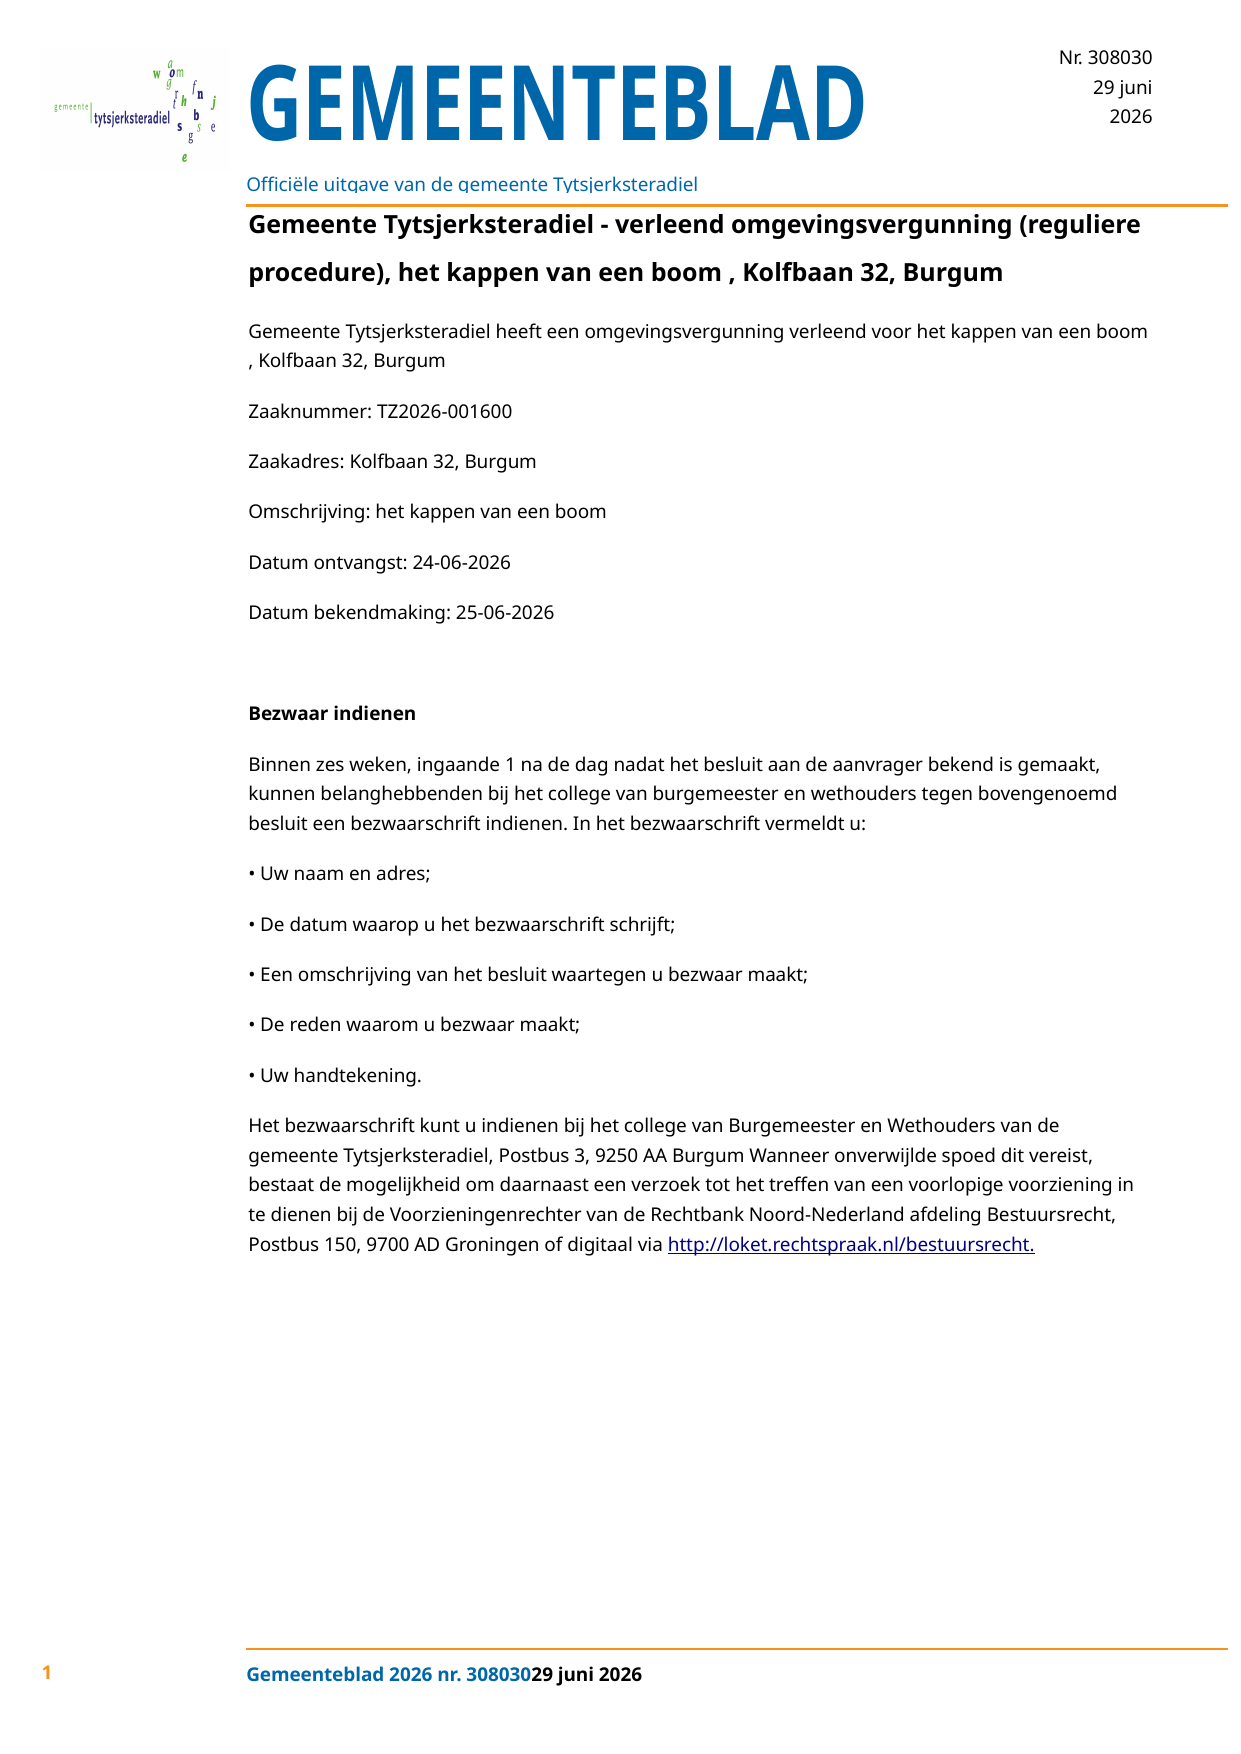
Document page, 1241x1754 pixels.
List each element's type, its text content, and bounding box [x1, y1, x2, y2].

text • De reden waarom u bezwaar maakt; [248, 1012, 1152, 1037]
text • Uw handtekening. [248, 1062, 1152, 1088]
text Datum bekendmaking: 25-06-2026 [248, 599, 1152, 625]
text Datum ontvangst: 24-06-2026 [248, 549, 1152, 575]
text • Uw naam en adres; [248, 860, 1152, 886]
text Zaaknummer: TZ2026-001600 [248, 398, 1152, 424]
text Binnen zes weken, ingaande 1 na de dag nadat het besluit aan de aanvrager bekend is gemaakt, kunnen belanghebbenden bij het college van burgemeester en wethouders tegen bovengenoemd besluit een bezwaarschrift indienen. In het bezwaarschrift vermeldt u: [248, 751, 1152, 836]
text Gemeente Tytsjerksteradiel heeft een omgevingsvergunning verleend voor het kappen van een boom , Kolfbaan 32, Burgum [248, 318, 1152, 373]
text Zaakadres: Kolfbaan 32, Burgum [248, 448, 1152, 474]
text Het bezwaarschrift kunt u indienen bij het college van Burgemeester en Wethouders van de gemeente Tytsjerksteradiel, Postbus 3, 9250 AA Burgum Wanneer onverwijlde spoed dit vereist, bestaat de mogelijkheid om daarnaast een verzoek tot het treffen van een voorlopige voorziening in te dienen bij de Voorzieningenrechter van de Rechtbank Noord-Nederland afdeling Bestuursrecht, Postbus 150, 9700 AD Groningen of digitaal via http://loket.rechtspraak.nl/bestuursrecht. [248, 1112, 1152, 1257]
picture [41, 47, 231, 172]
text Bezwaar indienen [248, 700, 1152, 726]
text Gemeente Tytsjerksteradiel - verleend omgevingsvergunning (reguliere procedure), het kappen van een boom , Kolfbaan 32, Burgum [248, 207, 1152, 288]
text • De datum waarop u het bezwaarschrift schrijft; [248, 911, 1152, 937]
text • Een omschrijving van het besluit waartegen u bezwaar maakt; [248, 961, 1152, 987]
text Omschrijving: het kappen van een boom [248, 499, 1152, 524]
